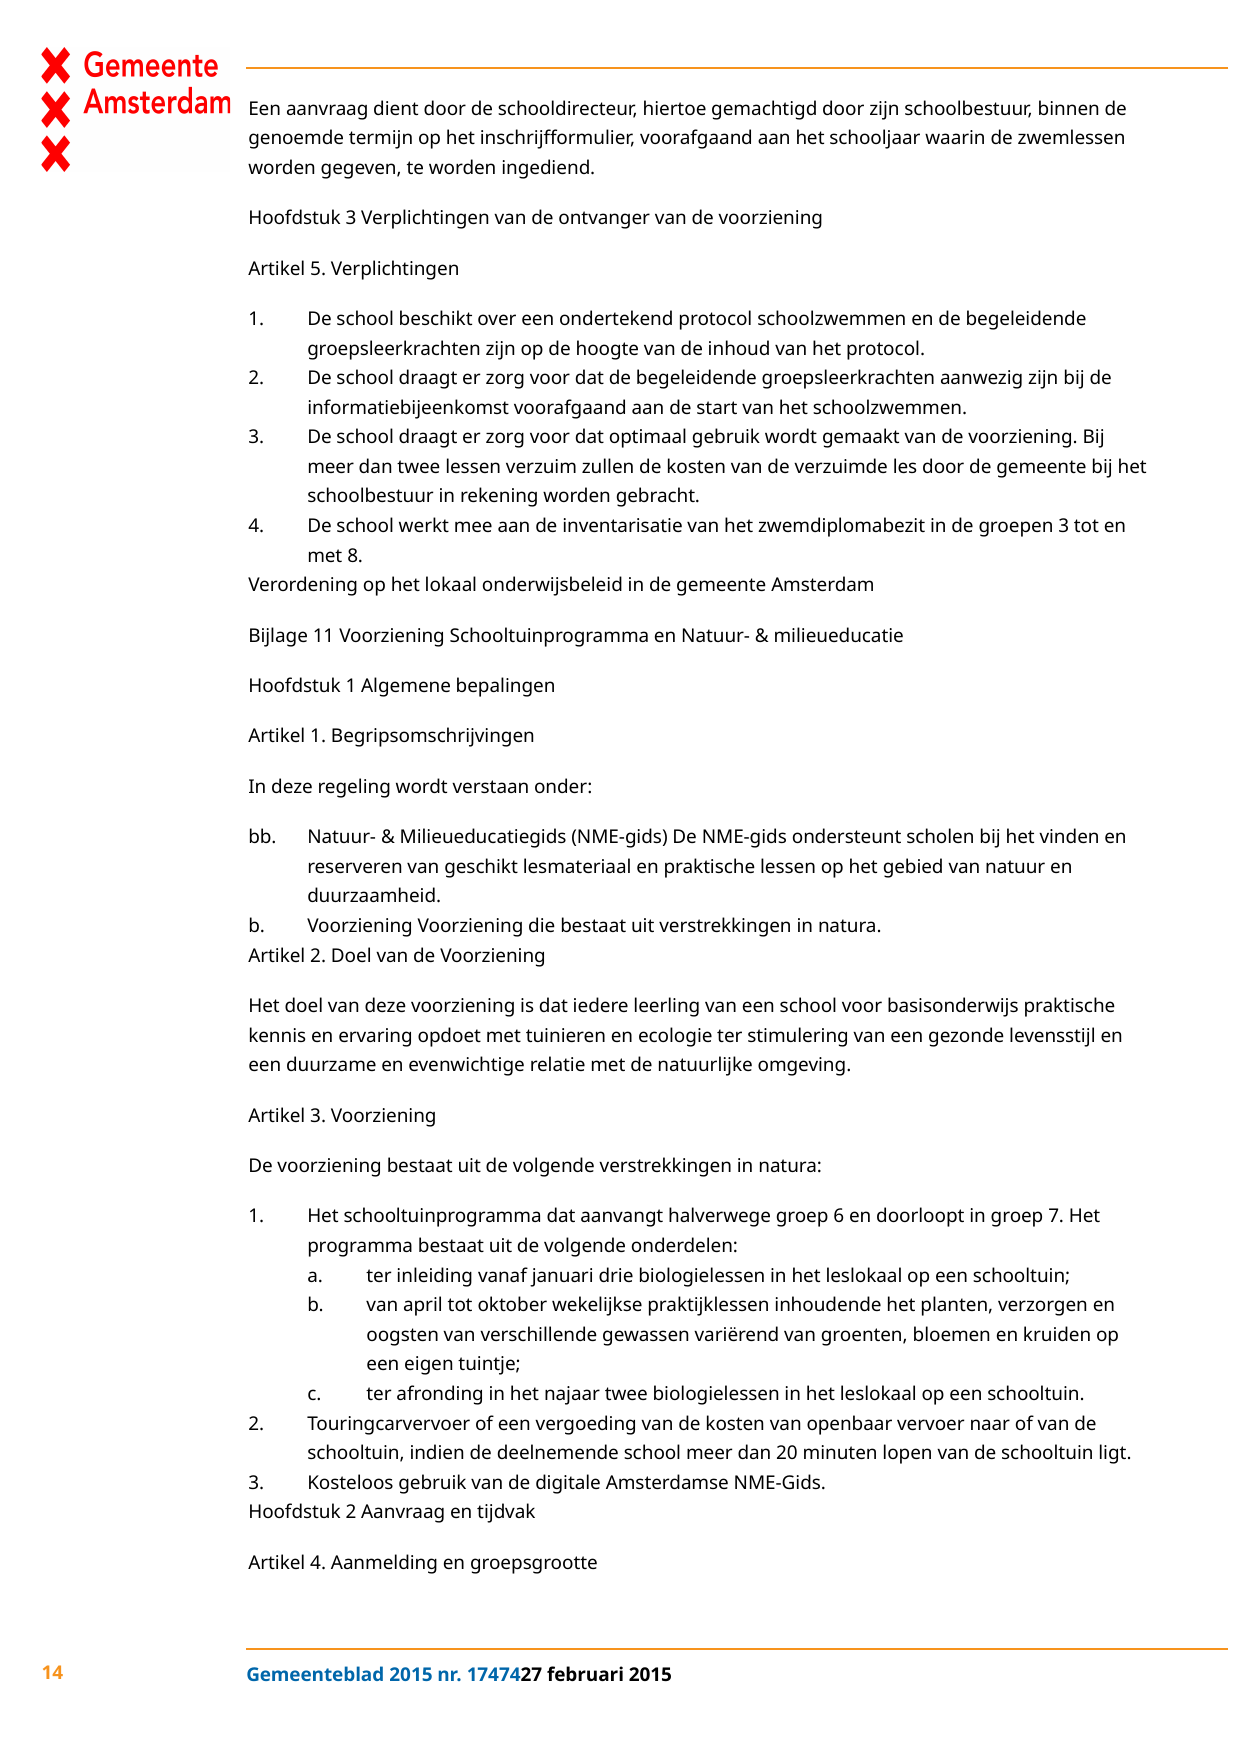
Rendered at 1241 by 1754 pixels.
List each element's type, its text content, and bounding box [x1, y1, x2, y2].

text Artikel 2. Doel van de Voorziening [248, 942, 1152, 968]
text De voorziening bestaat uit de volgende verstrekkingen in natura: [248, 1152, 1152, 1178]
list De school draagt er zorg voor dat de begeleidende groepsleerkrachten aanwezig zijn bij de informatiebijeenkomst voorafgaand aan de start van het schoolzwemmen. [248, 364, 1152, 420]
picture [41, 47, 231, 172]
list De school draagt er zorg voor dat optimaal gebruik wordt gemaakt van de voorziening. Bij meer dan twee lessen verzuim zullen de kosten van de verzuimde les door de gemeente bij het schoolbestuur in rekening worden gebracht. [248, 423, 1152, 508]
text Verordening op het lokaal onderwijsbeleid in de gemeente Amsterdam [248, 571, 1152, 597]
text In deze regeling wordt verstaan onder: [248, 773, 1152, 799]
list Voorziening Voorziening die bestaat uit verstrekkingen in natura. [248, 912, 1152, 938]
text Artikel 1. Begripsomschrijvingen [248, 723, 1152, 748]
list ter afronding in het najaar twee biologielessen in het leslokaal op een schooltuin. [307, 1380, 1152, 1406]
text Een aanvraag dient door de schooldirecteur, hiertoe gemachtigd door zijn schoolbestuur, binnen de genoemde termijn op het inschrijfformulier, voorafgaand aan het schooljaar waarin de zwemlessen worden gegeven, te worden ingediend. [248, 95, 1152, 180]
list van april tot oktober wekelijkse praktijklessen inhoudende het planten, verzorgen en oogsten van verschillende gewassen variërend van groenten, bloemen en kruiden op een eigen tuintje; [307, 1291, 1152, 1376]
text Hoofdstuk 3 Verplichtingen van de ontvanger van de voorziening [248, 204, 1152, 230]
list Touringcarvervoer of een vergoeding van de kosten van openbaar vervoer naar of van de schooltuin, indien de deelnemende school meer dan 20 minuten lopen van de schooltuin ligt. [248, 1410, 1152, 1465]
list ter inleiding vanaf januari drie biologielessen in het leslokaal op een schooltuin; [307, 1262, 1152, 1288]
text Hoofdstuk 2 Aanvraag en tijdvak [248, 1498, 1152, 1524]
text Artikel 5. Verplichtingen [248, 255, 1152, 281]
list Kosteloos gebruik van de digitale Amsterdamse NME-Gids. [248, 1469, 1152, 1495]
text Artikel 3. Voorziening [248, 1102, 1152, 1128]
text Artikel 4. Aanmelding en groepsgrootte [248, 1549, 1152, 1575]
text Het doel van deze voorziening is dat iedere leerling van een school voor basisonderwijs praktische kennis en ervaring opdoet met tuinieren en ecologie ter stimulering van een gezonde levensstijl en een duurzame en evenwichtige relatie met de natuurlijke omgeving. [248, 992, 1152, 1077]
list De school werkt mee aan de inventarisatie van het zwemdiplomabezit in de groepen 3 tot en met 8. [248, 512, 1152, 568]
list Natuur- & Milieueducatiegids (NME-gids) De NME-gids ondersteunt scholen bij het vinden en reserveren van geschikt lesmateriaal en praktische lessen op het gebied van natuur en duurzaamheid. [248, 823, 1152, 908]
text Hoofdstuk 1 Algemene bepalingen [248, 672, 1152, 698]
list De school beschikt over een ondertekend protocol schoolzwemmen en de begeleidende groepsleerkrachten zijn op de hoogte van de inhoud van het protocol. [248, 305, 1152, 361]
list Het schooltuinprogramma dat aanvangt halverwege groep 6 en doorloopt in groep 7. Het programma bestaat uit de volgende onderdelen: [248, 1203, 1152, 1258]
text Bijlage 11 Voorziening Schooltuinprogramma en Natuur- & milieueducatie [248, 622, 1152, 648]
